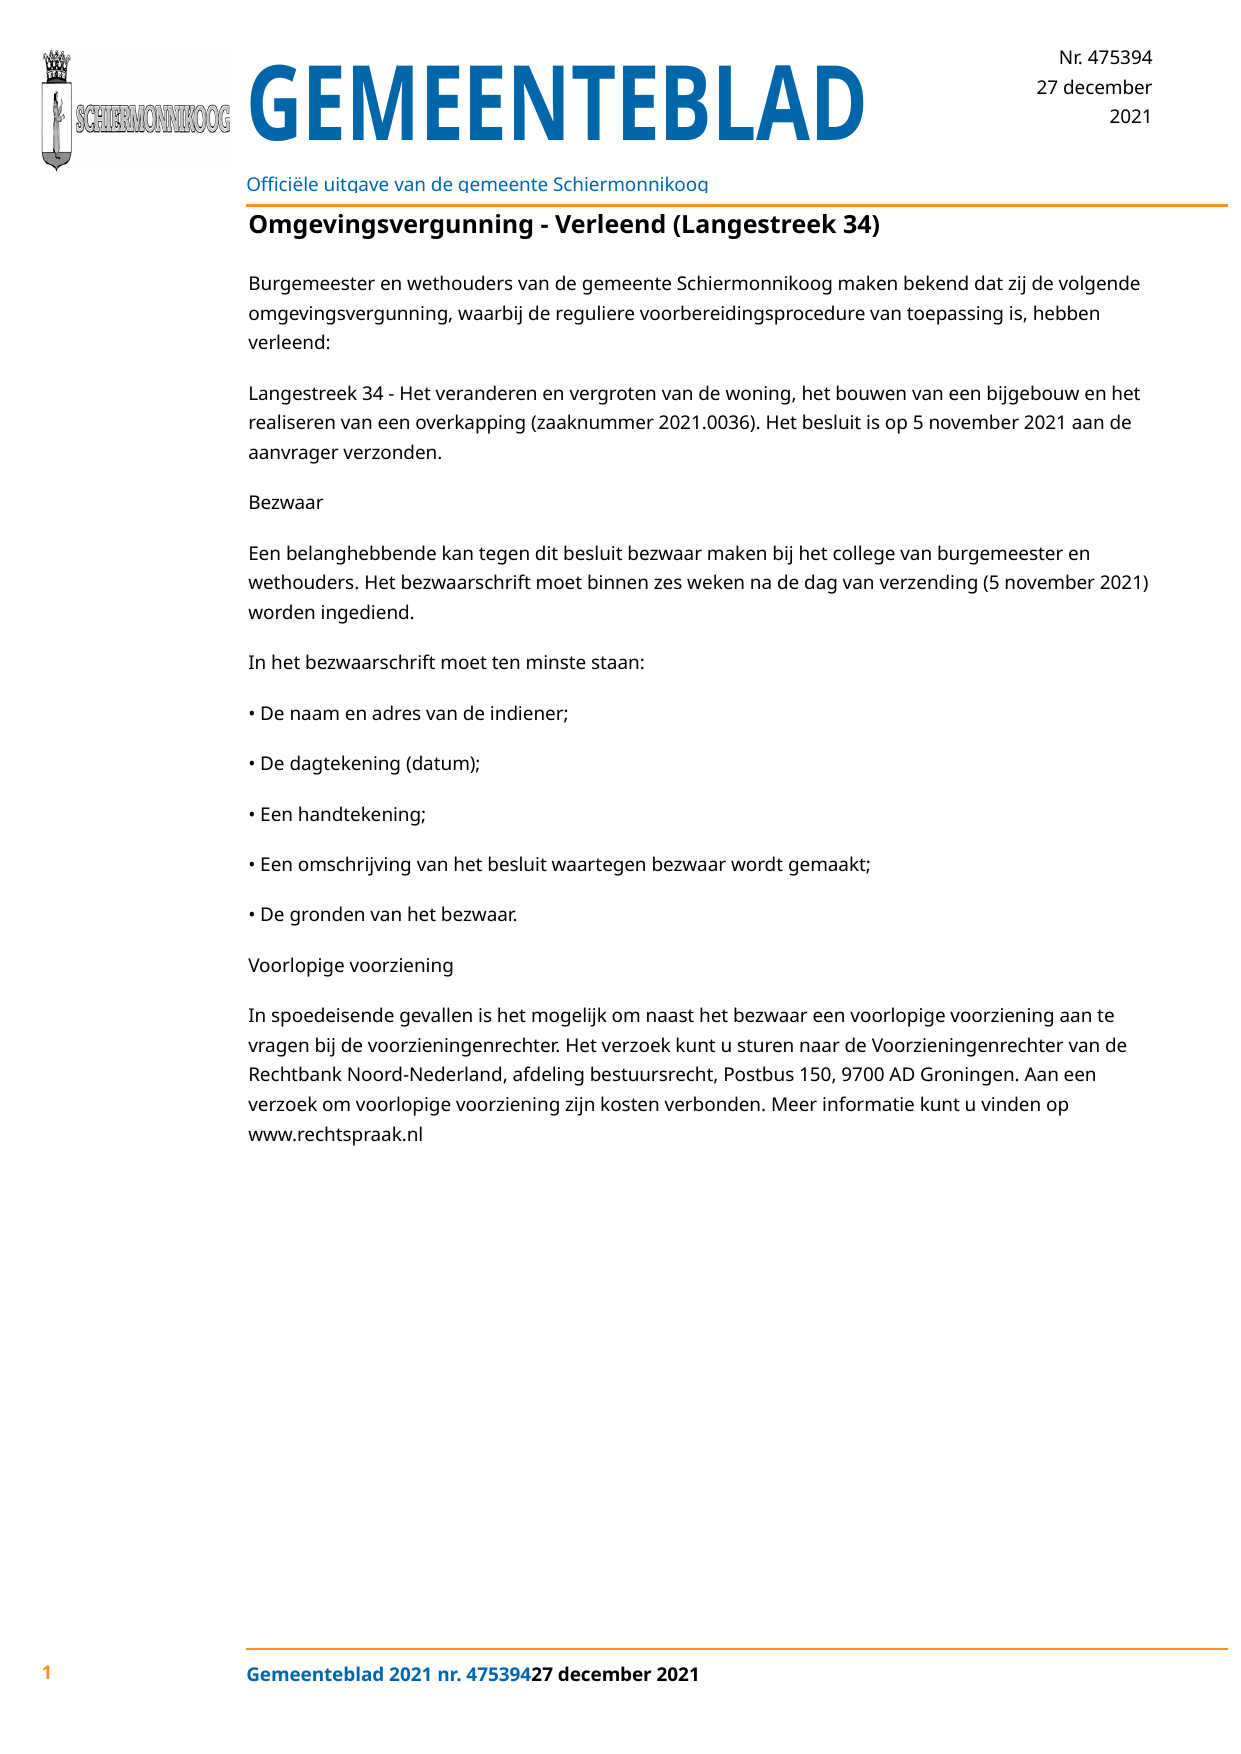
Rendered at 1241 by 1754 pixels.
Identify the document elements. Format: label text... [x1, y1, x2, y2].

text In het bezwaarschrift moet ten minste staan: [248, 649, 1152, 675]
text Omgevingsvergunning - Verleend (Langestreek 34) [248, 207, 1152, 241]
text • De gronden van het bezwaar. [248, 902, 1152, 927]
text Langestreek 34 - Het veranderen en vergroten van de woning, het bouwen van een bijgebouw en het realiseren van een overkapping (zaaknummer 2021.0036). Het besluit is op 5 november 2021 aan de aanvrager verzonden. [248, 380, 1152, 465]
text • Een handtekening; [248, 801, 1152, 826]
text Voorlopige voorziening [248, 952, 1152, 978]
text Bezwaar [248, 489, 1152, 515]
text In spoedeisende gevallen is het mogelijk om naast het bezwaar een voorlopige voorziening aan te vragen bij de voorzieningenrechter. Het verzoek kunt u sturen naar de Voorzieningenrechter van de Rechtbank Noord-Nederland, afdeling bestuursrecht, Postbus 150, 9700 AD Groningen. Aan een verzoek om voorlopige voorziening zijn kosten verbonden. Meer informatie kunt u vinden op www.rechtspraak.nl [248, 1002, 1152, 1146]
text • De naam en adres van de indiener; [248, 700, 1152, 726]
text Burgemeester en wethouders van de gemeente Schiermonnikoog maken bekend dat zij de volgende omgevingsvergunning, waarbij de reguliere voorbereidingsprocedure van toepassing is, hebben verleend: [248, 270, 1152, 355]
text Een belanghebbende kan tegen dit besluit bezwaar maken bij het college van burgemeester en wethouders. Het bezwaarschrift moet binnen zes weken na de dag van verzending (5 november 2021) worden ingediend. [248, 540, 1152, 625]
text • De dagtekening (datum); [248, 750, 1152, 776]
text • Een omschrijving van het besluit waartegen bezwaar wordt gemaakt; [248, 851, 1152, 877]
picture [41, 47, 231, 172]
